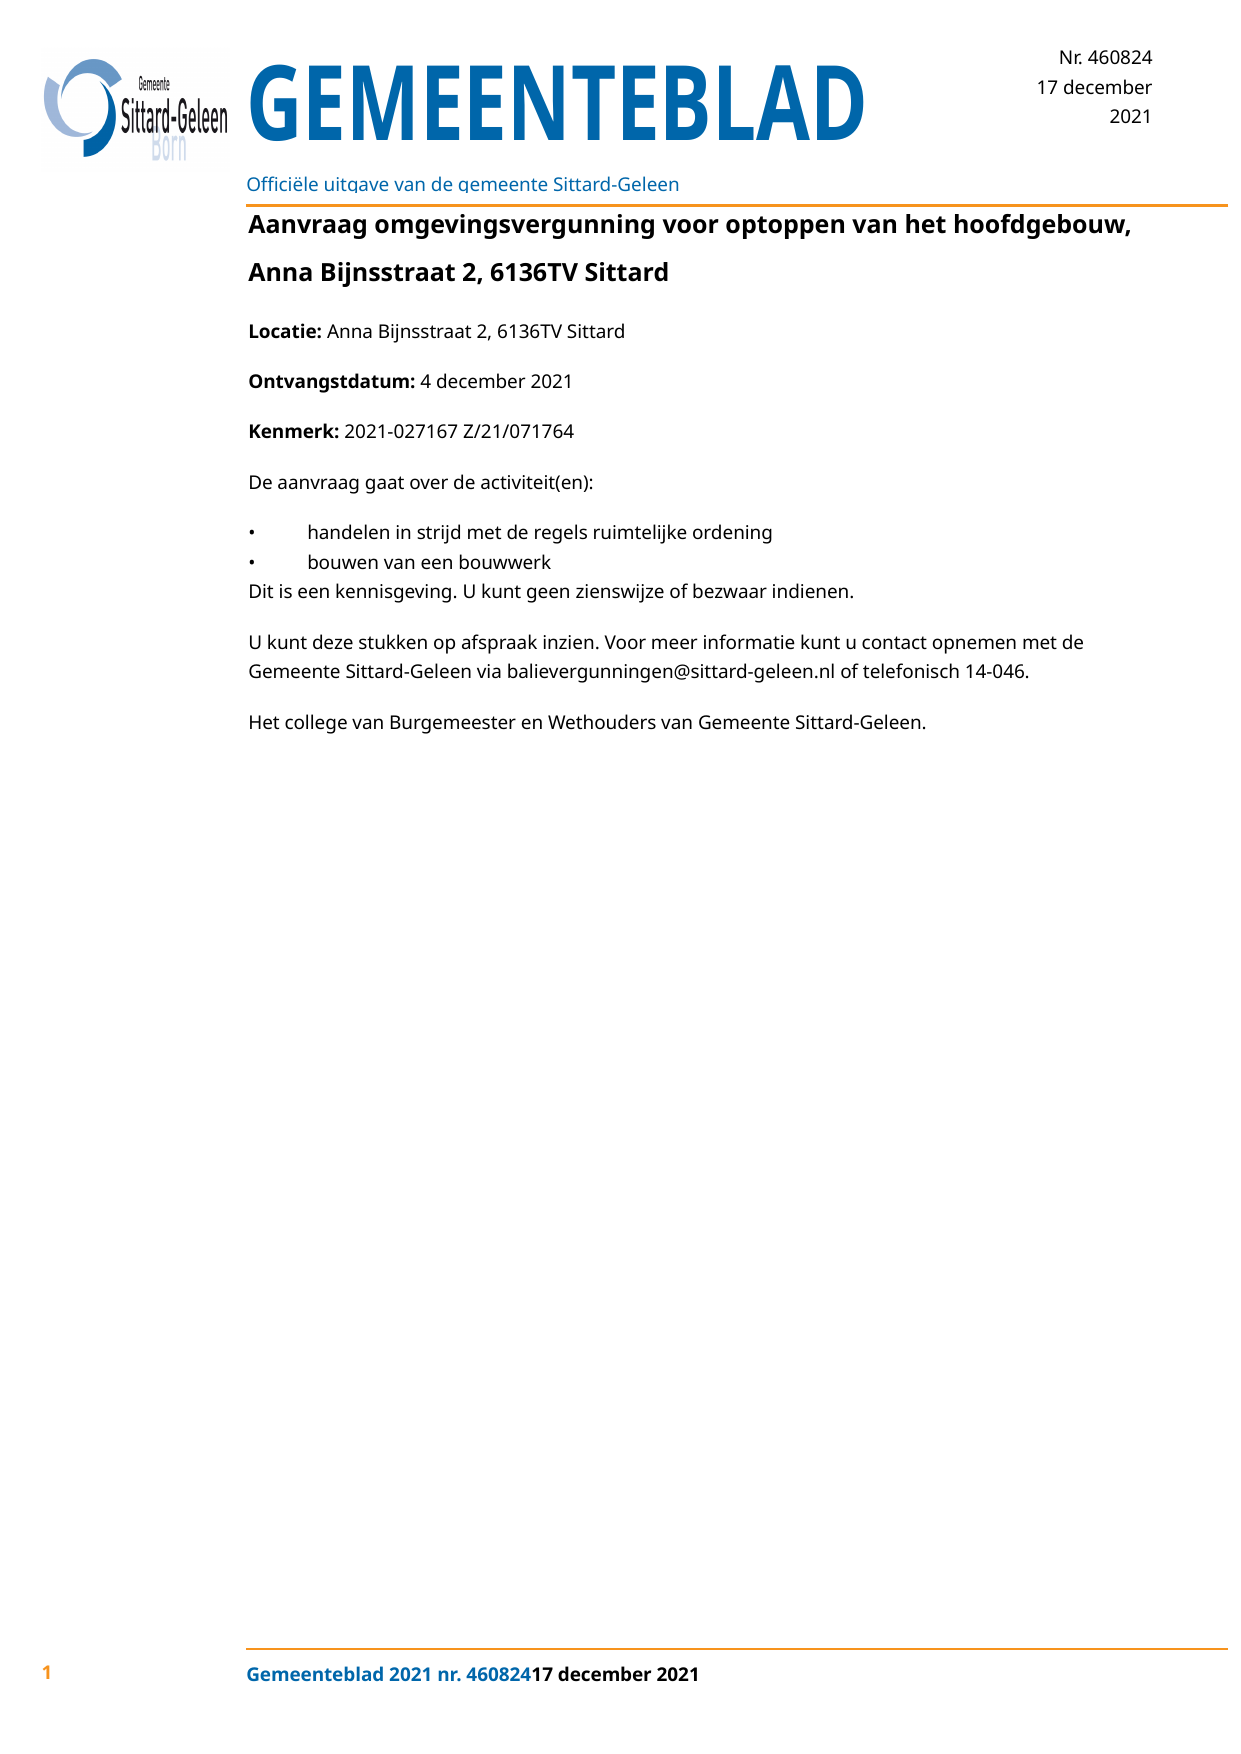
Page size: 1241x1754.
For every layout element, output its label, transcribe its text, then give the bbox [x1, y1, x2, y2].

text Dit is een kennisgeving. U kunt geen zienswijze of bezwaar indienen. [248, 579, 1152, 604]
list handelen in strijd met de regels ruimtelijke ordening [248, 519, 1152, 545]
text Het college van Burgemeester en Wethouders van Gemeente Sittard-Geleen. [248, 709, 1152, 735]
text Kenmerk: 2021-027167 Z/21/071764 [248, 419, 1152, 444]
list bouwen van een bouwwerk [248, 549, 1152, 575]
text De aanvraag gaat over de activiteit(en): [248, 469, 1152, 495]
text U kunt deze stukken op afspraak inzien. Voor meer informatie kunt u contact opnemen met de Gemeente Sittard-Geleen via balievergunningen@sittard-geleen.nl of telefonisch 14-046. [248, 629, 1152, 684]
text Aanvraag omgevingsvergunning voor optoppen van het hoofdgebouw, Anna Bijnsstraat 2, 6136TV Sittard [248, 207, 1152, 288]
text Ontvangstdatum: 4 december 2021 [248, 368, 1152, 394]
text Locatie: Anna Bijnsstraat 2, 6136TV Sittard [248, 318, 1152, 344]
picture [41, 47, 231, 172]
